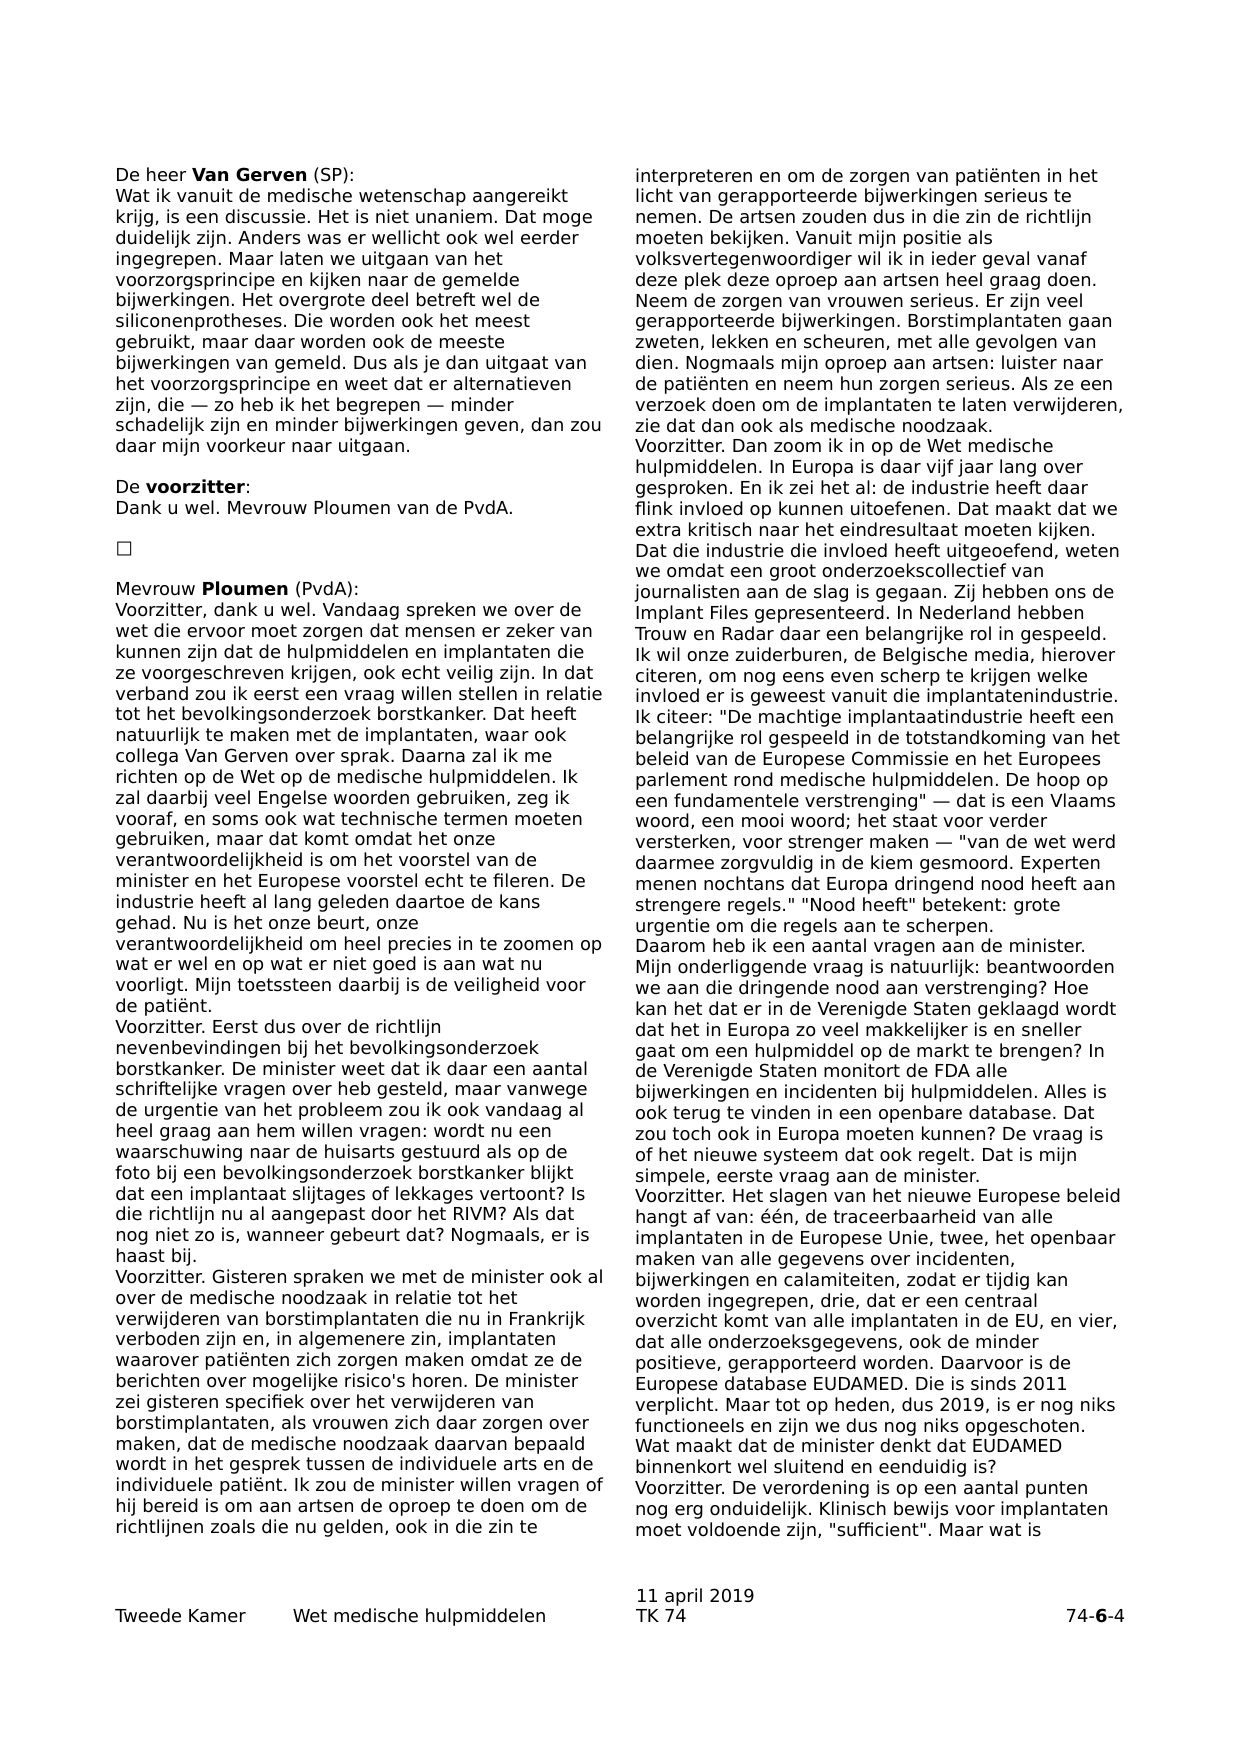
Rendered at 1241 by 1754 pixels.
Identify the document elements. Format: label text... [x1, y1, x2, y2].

text Voorzitter. De verordening is op een aantal punten nog erg onduidelijk. Klinisch bewijs voor implantaten moet voldoende zijn, "sufficient". Maar wat is [635, 1478, 1125, 1540]
text Voorzitter. Gisteren spraken we met de minister ook al over de medische noodzaak in relatie tot het verwijderen van borstimplantaten die nu in Frankrijk verboden zijn en, in algemenere zin, implantaten waarover patiënten zich zorgen maken omdat ze de berichten over mogelijke risico's horen. De minister zei gisteren specifiek over het verwijderen van borstimplantaten, als vrouwen zich daar zorgen over maken, dat de medische noodzaak daarvan bepaald wordt in het gesprek tussen de individuele arts en de individuele patiënt. Ik zou de minister willen vragen of hij bereid is om aan artsen de oproep te doen om de richtlijnen zoals die nu gelden, ook in die zin te [115, 1267, 605, 1537]
text Dank u wel. Mevrouw Ploumen van de PvdA. [115, 498, 605, 518]
text Mevrouw Ploumen (PvdA): [115, 579, 605, 600]
text Voorzitter. Eerst dus over de richtlijn nevenbevindingen bij het bevolkingsonderzoek borstkanker. De minister weet dat ik daar een aantal schriftelijke vragen over heb gesteld, maar vanwege de urgentie van het probleem zou ik ook vandaag al heel graag aan hem willen vragen: wordt nu een waarschuwing naar de huisarts gestuurd als op de foto bij een bevolkingsonderzoek borstkanker blijkt dat een implantaat slijtages of lekkages vertoont? Is die richtlijn nu al aangepast door het RIVM? Als dat nog niet zo is, wanneer gebeurt dat? Nogmaals, er is haast bij. [115, 1017, 605, 1267]
text Voorzitter. Dan zoom ik in op de Wet medische hulpmiddelen. In Europa is daar vijf jaar lang over gesproken. En ik zei het al: de industrie heeft daar flink invloed op kunnen uitoefenen. Dat maakt dat we extra kritisch naar het eindresultaat moeten kijken. Dat die industrie die invloed heeft uitgeoefend, weten we omdat een groot onderzoekscollectief van journalisten aan de slag is gegaan. Zij hebben ons de Implant Files gepresenteerd. In Nederland hebben Trouw en Radar daar een belangrijke rol in gespeeld. Ik wil onze zuiderburen, de Belgische media, hierover citeren, om nog eens even scherp te krijgen welke invloed er is geweest vanuit die implantatenindustrie. Ik citeer: "De machtige implantaatindustrie heeft een belangrijke rol gespeeld in de totstandkoming van het beleid van de Europese Commissie en het Europees parlement rond medische hulpmiddelen. De hoop op een fundamentele verstrenging" — dat is een Vlaams woord, een mooi woord; het staat voor verder versterken, voor strenger maken — "van de wet werd daarmee zorgvuldig in de kiem gesmoord. Experten menen nochtans dat Europa dringend nood heeft aan strengere regels." "Nood heeft" betekent: grote urgentie om die regels aan te scherpen. [635, 436, 1125, 936]
text De voorzitter: [115, 477, 605, 498]
text interpreteren en om de zorgen van patiënten in het licht van gerapporteerde bijwerkingen serieus te nemen. De artsen zouden dus in die zin de richtlijn moeten bekijken. Vanuit mijn positie als volksvertegenwoordiger wil ik in ieder geval vanaf deze plek deze oproep aan artsen heel graag doen. Neem de zorgen van vrouwen serieus. Er zijn veel gerapporteerde bijwerkingen. Borstimplantaten gaan zweten, lekken en scheuren, met alle gevolgen van dien. Nogmaals mijn oproep aan artsen: luister naar de patiënten en neem hun zorgen serieus. Als ze een verzoek doen om de implantaten te laten verwijderen, zie dat dan ook als medische noodzaak. [635, 165, 1125, 436]
text ⬜ [115, 538, 605, 559]
text Wat ik vanuit de medische wetenschap aangereikt krijg, is een discussie. Het is niet unaniem. Dat moge duidelijk zijn. Anders was er wellicht ook wel eerder ingegrepen. Maar laten we uitgaan van het voorzorgsprincipe en kijken naar de gemelde bijwerkingen. Het overgrote deel betreft wel de siliconenprotheses. Die worden ook het meest gebruikt, maar daar worden ook de meeste bijwerkingen van gemeld. Dus als je dan uitgaat van het voorzorgsprincipe en weet dat er alternatieven zijn, die — zo heb ik het begrepen — minder schadelijk zijn en minder bijwerkingen geven, dan zou daar mijn voorkeur naar uitgaan. [115, 186, 605, 457]
text De heer Van Gerven (SP): [115, 165, 605, 186]
text Voorzitter, dank u wel. Vandaag spreken we over de wet die ervoor moet zorgen dat mensen er zeker van kunnen zijn dat de hulpmiddelen en implantaten die ze voorgeschreven krijgen, ook echt veilig zijn. In dat verband zou ik eerst een vraag willen stellen in relatie tot het bevolkingsonderzoek borstkanker. Dat heeft natuurlijk te maken met de implantaten, waar ook collega Van Gerven over sprak. Daarna zal ik me richten op de Wet op de medische hulpmiddelen. Ik zal daarbij veel Engelse woorden gebruiken, zeg ik vooraf, en soms ook wat technische termen moeten gebruiken, maar dat komt omdat het onze verantwoordelijkheid is om het voorstel van de minister en het Europese voorstel echt te fileren. De industrie heeft al lang geleden daartoe de kans gehad. Nu is het onze beurt, onze verantwoordelijkheid om heel precies in te zoomen op wat er wel en op wat er niet goed is aan wat nu voorligt. Mijn toetssteen daarbij is de veiligheid voor de patiënt. [115, 600, 605, 1017]
text Daarom heb ik een aantal vragen aan de minister. Mijn onderliggende vraag is natuurlijk: beantwoorden we aan die dringende nood aan verstrenging? Hoe kan het dat er in de Verenigde Staten geklaagd wordt dat het in Europa zo veel makkelijker is en sneller gaat om een hulpmiddel op de markt te brengen? In de Verenigde Staten monitort de FDA alle bijwerkingen en incidenten bij hulpmiddelen. Alles is ook terug te vinden in een openbare database. Dat zou toch ook in Europa moeten kunnen? De vraag is of het nieuwe systeem dat ook regelt. Dat is mijn simpele, eerste vraag aan de minister. [635, 936, 1125, 1186]
text Voorzitter. Het slagen van het nieuwe Europese beleid hangt af van: één, de traceerbaarheid van alle implantaten in de Europese Unie, twee, het openbaar maken van alle gegevens over incidenten, bijwerkingen en calamiteiten, zodat er tijdig kan worden ingegrepen, drie, dat er een centraal overzicht komt van alle implantaten in de EU, en vier, dat alle onderzoeksgegevens, ook de minder positieve, gerapporteerd worden. Daarvoor is de Europese database EUDAMED. Die is sinds 2011 verplicht. Maar tot op heden, dus 2019, is er nog niks functioneels en zijn we dus nog niks opgeschoten. Wat maakt dat de minister denkt dat EUDAMED binnenkort wel sluitend en eenduidig is? [635, 1186, 1125, 1478]
